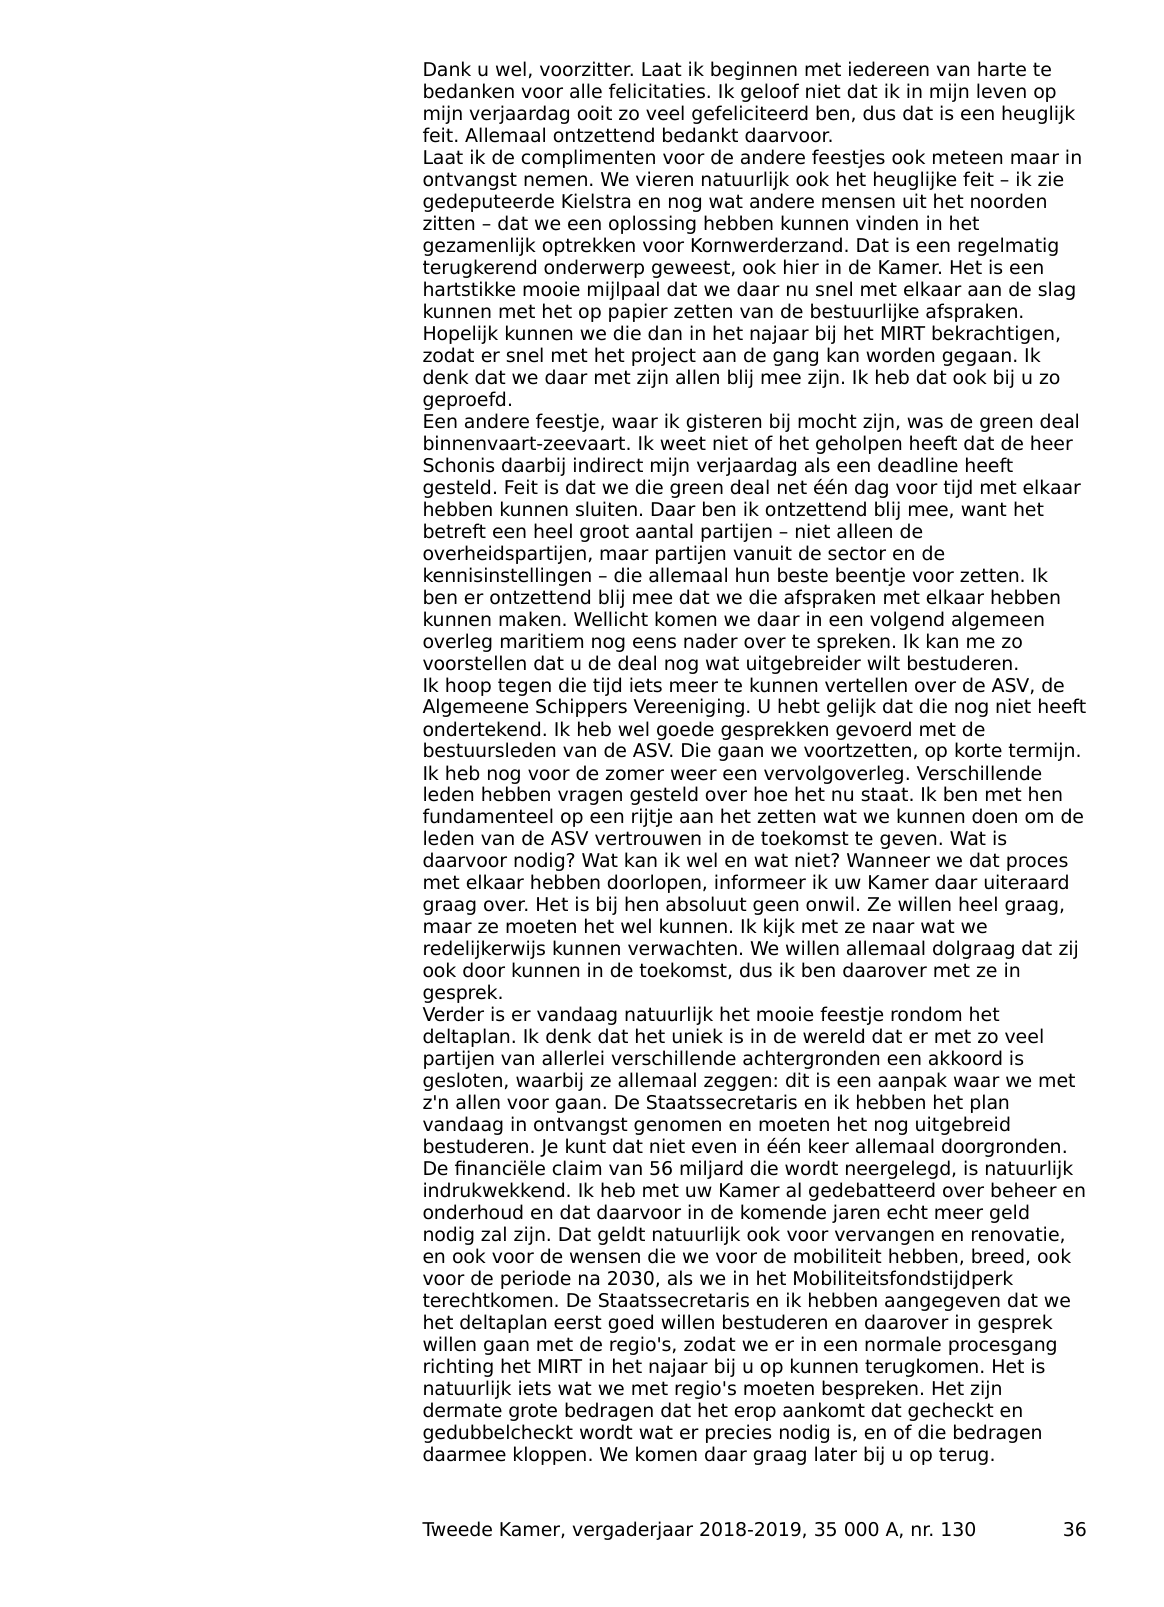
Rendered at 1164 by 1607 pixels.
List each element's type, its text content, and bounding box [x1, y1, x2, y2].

text Ik hoop tegen die tijd iets meer te kunnen vertellen over de ASV, de Algemeene Schippers Vereeniging. U hebt gelijk dat die nog niet heeft ondertekend. Ik heb wel goede gesprekken gevoerd met de bestuursleden van de ASV. Die gaan we voortzetten, op korte termijn. Ik heb nog voor de zomer weer een vervolgoverleg. Verschillende leden hebben vragen gesteld over hoe het nu staat. Ik ben met hen fundamenteel op een rijtje aan het zetten wat we kunnen doen om de leden van de ASV vertrouwen in de toekomst te geven. Wat is daarvoor nodig? Wat kan ik wel en wat niet? Wanneer we dat proces met elkaar hebben doorlopen, informeer ik uw Kamer daar uiteraard graag over. Het is bij hen absoluut geen onwil. Ze willen heel graag, maar ze moeten het wel kunnen. Ik kijk met ze naar wat we redelijkerwijs kunnen verwachten. We willen allemaal dolgraag dat zij ook door kunnen in de toekomst, dus ik ben daarover met ze in gesprek. [422, 674, 1087, 1004]
text Een andere feestje, waar ik gisteren bij mocht zijn, was de green deal binnenvaart-zeevaart. Ik weet niet of het geholpen heeft dat de heer Schonis daarbij indirect mijn verjaardag als een deadline heeft gesteld. Feit is dat we die green deal net één dag voor tijd met elkaar hebben kunnen sluiten. Daar ben ik ontzettend blij mee, want het betreft een heel groot aantal partijen – niet alleen de overheidspartijen, maar partijen vanuit de sector en de kennisinstellingen – die allemaal hun beste beentje voor zetten. Ik ben er ontzettend blij mee dat we die afspraken met elkaar hebben kunnen maken. Wellicht komen we daar in een volgend algemeen overleg maritiem nog eens nader over te spreken. Ik kan me zo voorstellen dat u de deal nog wat uitgebreider wilt bestuderen. [422, 411, 1087, 674]
text De financiële claim van 56 miljard die wordt neergelegd, is natuurlijk indrukwekkend. Ik heb met uw Kamer al gedebatteerd over beheer en onderhoud en dat daarvoor in de komende jaren echt meer geld nodig zal zijn. Dat geldt natuurlijk ook voor vervangen en renovatie, en ook voor de wensen die we voor de mobiliteit hebben, breed, ook voor de periode na 2030, als we in het Mobiliteitsfondstijdperk terechtkomen. De Staatssecretaris en ik hebben aangegeven dat we het deltaplan eerst goed willen bestuderen en daarover in gesprek willen gaan met de regio's, zodat we er in een normale procesgang richting het MIRT in het najaar bij u op kunnen terugkomen. Het is natuurlijk iets wat we met regio's moeten bespreken. Het zijn dermate grote bedragen dat het erop aankomt dat gecheckt en gedubbelcheckt wordt wat er precies nodig is, en of die bedragen daarmee kloppen. We komen daar graag later bij u op terug. [422, 1158, 1087, 1466]
text Verder is er vandaag natuurlijk het mooie feestje rondom het deltaplan. Ik denk dat het uniek is in de wereld dat er met zo veel partijen van allerlei verschillende achtergronden een akkoord is gesloten, waarbij ze allemaal zeggen: dit is een aanpak waar we met z'n allen voor gaan. De Staatssecretaris en ik hebben het plan vandaag in ontvangst genomen en moeten het nog uitgebreid bestuderen. Je kunt dat niet even in één keer allemaal doorgronden. [422, 1004, 1087, 1158]
text Laat ik de complimenten voor de andere feestjes ook meteen maar in ontvangst nemen. We vieren natuurlijk ook het heuglijke feit – ik zie gedeputeerde Kielstra en nog wat andere mensen uit het noorden zitten – dat we een oplossing hebben kunnen vinden in het gezamenlijk optrekken voor Kornwerderzand. Dat is een regelmatig terugkerend onderwerp geweest, ook hier in de Kamer. Het is een hartstikke mooie mijlpaal dat we daar nu snel met elkaar aan de slag kunnen met het op papier zetten van de bestuurlijke afspraken. Hopelijk kunnen we die dan in het najaar bij het MIRT bekrachtigen, zodat er snel met het project aan de gang kan worden gegaan. Ik denk dat we daar met zijn allen blij mee zijn. Ik heb dat ook bij u zo geproefd. [422, 147, 1087, 411]
text Dank u wel, voorzitter. Laat ik beginnen met iedereen van harte te bedanken voor alle felicitaties. Ik geloof niet dat ik in mijn leven op mijn verjaardag ooit zo veel gefeliciteerd ben, dus dat is een heuglijk feit. Allemaal ontzettend bedankt daarvoor. [422, 59, 1087, 147]
